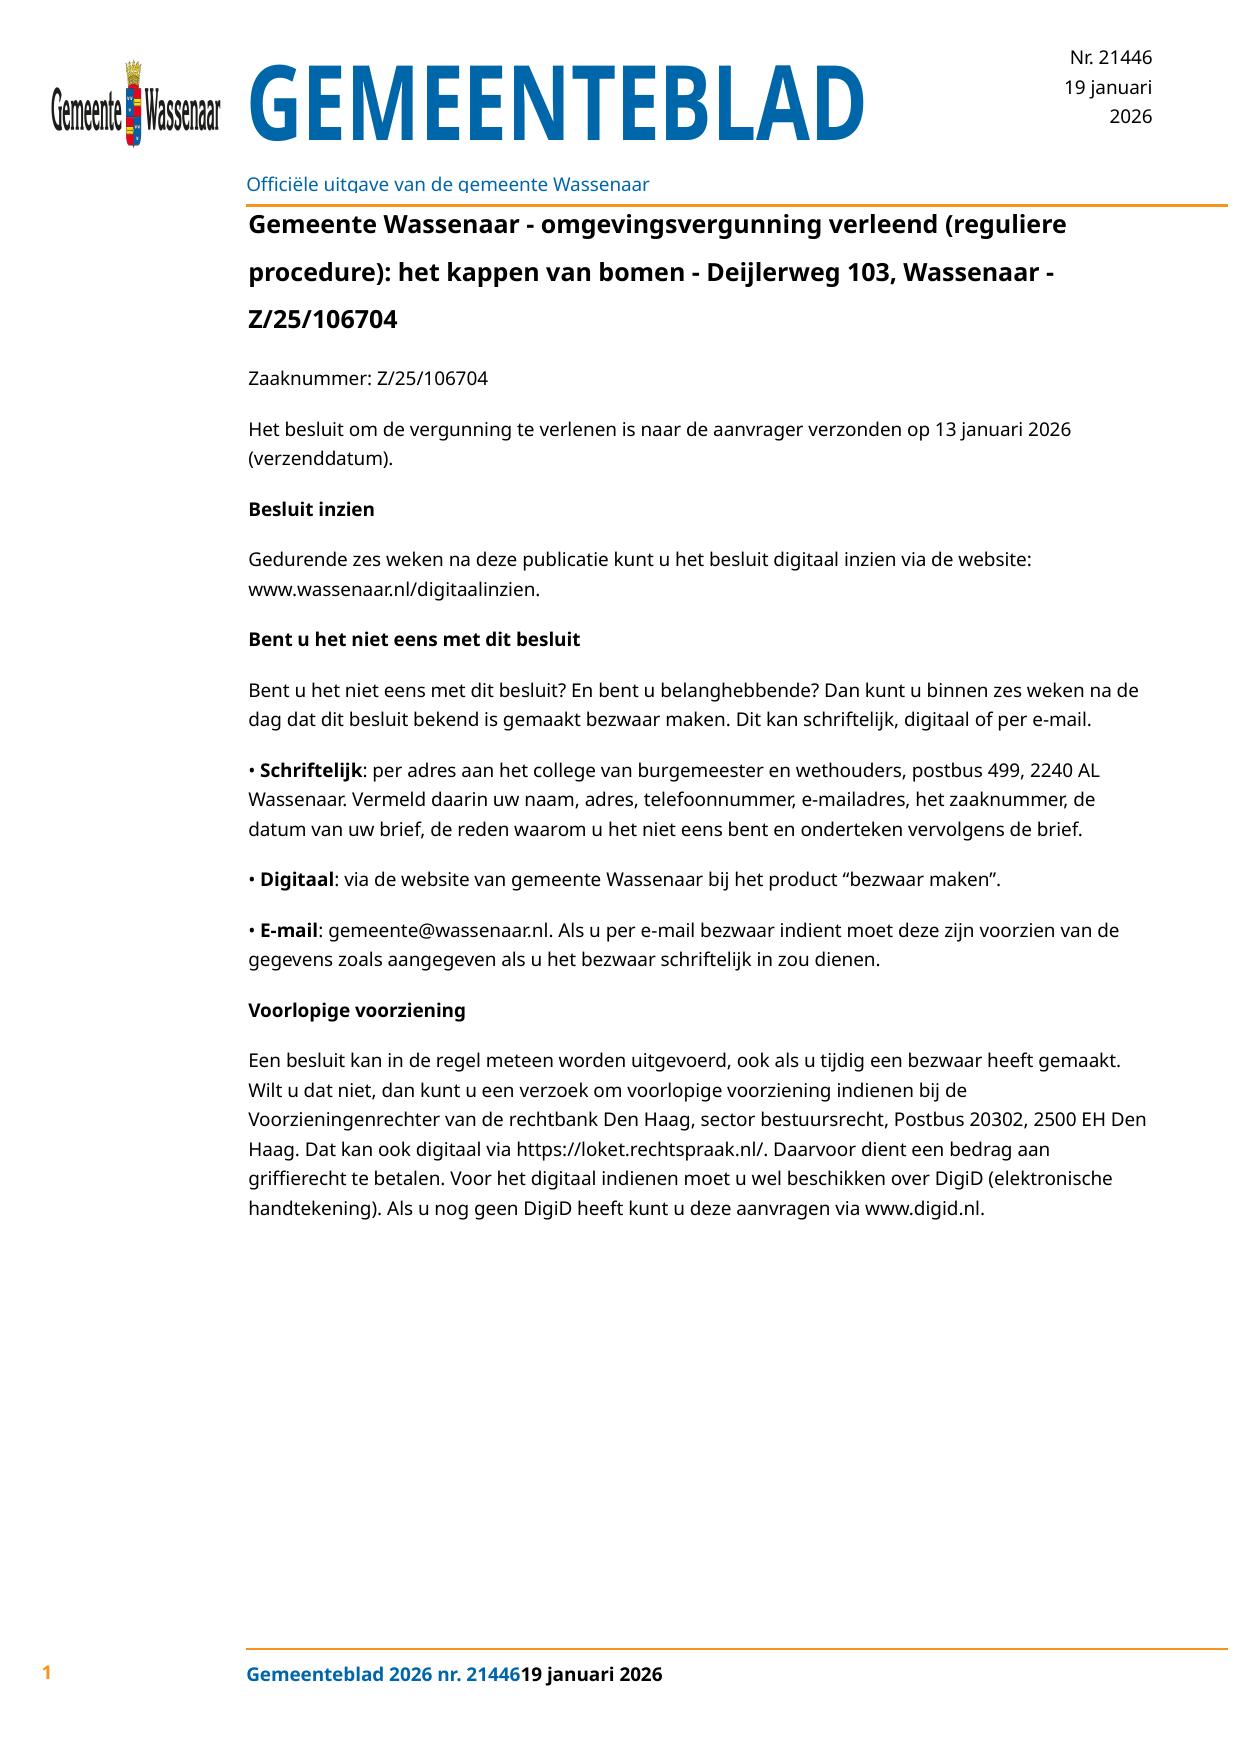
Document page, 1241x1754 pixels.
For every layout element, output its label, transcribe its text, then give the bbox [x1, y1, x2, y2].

text • Schriftelijk: per adres aan het college van burgemeester en wethouders, postbus 499, 2240 AL Wassenaar. Vermeld daarin uw naam, adres, telefoonnummer, e-mailadres, het zaaknummer, de datum van uw brief, de reden waarom u het niet eens bent en onderteken vervolgens de brief. [248, 757, 1152, 842]
text Gemeente Wassenaar - omgevingsvergunning verleend (reguliere procedure): het kappen van bomen - Deijlerweg 103, Wassenaar - Z/25/106704 [248, 207, 1152, 336]
text Zaaknummer: Z/25/106704 [248, 366, 1152, 391]
text • Digitaal: via de website van gemeente Wassenaar bij het product “bezwaar maken”. [248, 866, 1152, 892]
text Bent u het niet eens met dit besluit [248, 626, 1152, 652]
picture [41, 47, 231, 172]
text Voorlopige voorziening [248, 997, 1152, 1022]
text • E-mail: gemeente@wassenaar.nl. Als u per e-mail bezwaar indient moet deze zijn voorzien van de gegevens zoals aangegeven als u het bezwaar schriftelijk in zou dienen. [248, 917, 1152, 972]
text Gedurende zes weken na deze publicatie kunt u het besluit digitaal inzien via de website: www.wassenaar.nl/digitaalinzien. [248, 546, 1152, 602]
text Besluit inzien [248, 496, 1152, 522]
text Een besluit kan in de regel meteen worden uitgevoerd, ook als u tijdig een bezwaar heeft gemaakt. Wilt u dat niet, dan kunt u een verzoek om voorlopige voorziening indienen bij de Voorzieningenrechter van de rechtbank Den Haag, sector bestuursrecht, Postbus 20302, 2500 EH Den Haag. Dat kan ook digitaal via https://loket.rechtspraak.nl/. Daarvoor dient een bedrag aan griffierecht te betalen. Voor het digitaal indienen moet u wel beschikken over DigiD (elektronische handtekening). Als u nog geen DigiD heeft kunt u deze aanvragen via www.digid.nl. [248, 1047, 1152, 1221]
text Het besluit om de vergunning te verlenen is naar de aanvrager verzonden op 13 januari 2026 (verzenddatum). [248, 416, 1152, 471]
text Bent u het niet eens met dit besluit? En bent u belanghebbende? Dan kunt u binnen zes weken na de dag dat dit besluit bekend is gemaakt bezwaar maken. Dit kan schriftelijk, digitaal of per e-mail. [248, 677, 1152, 732]
